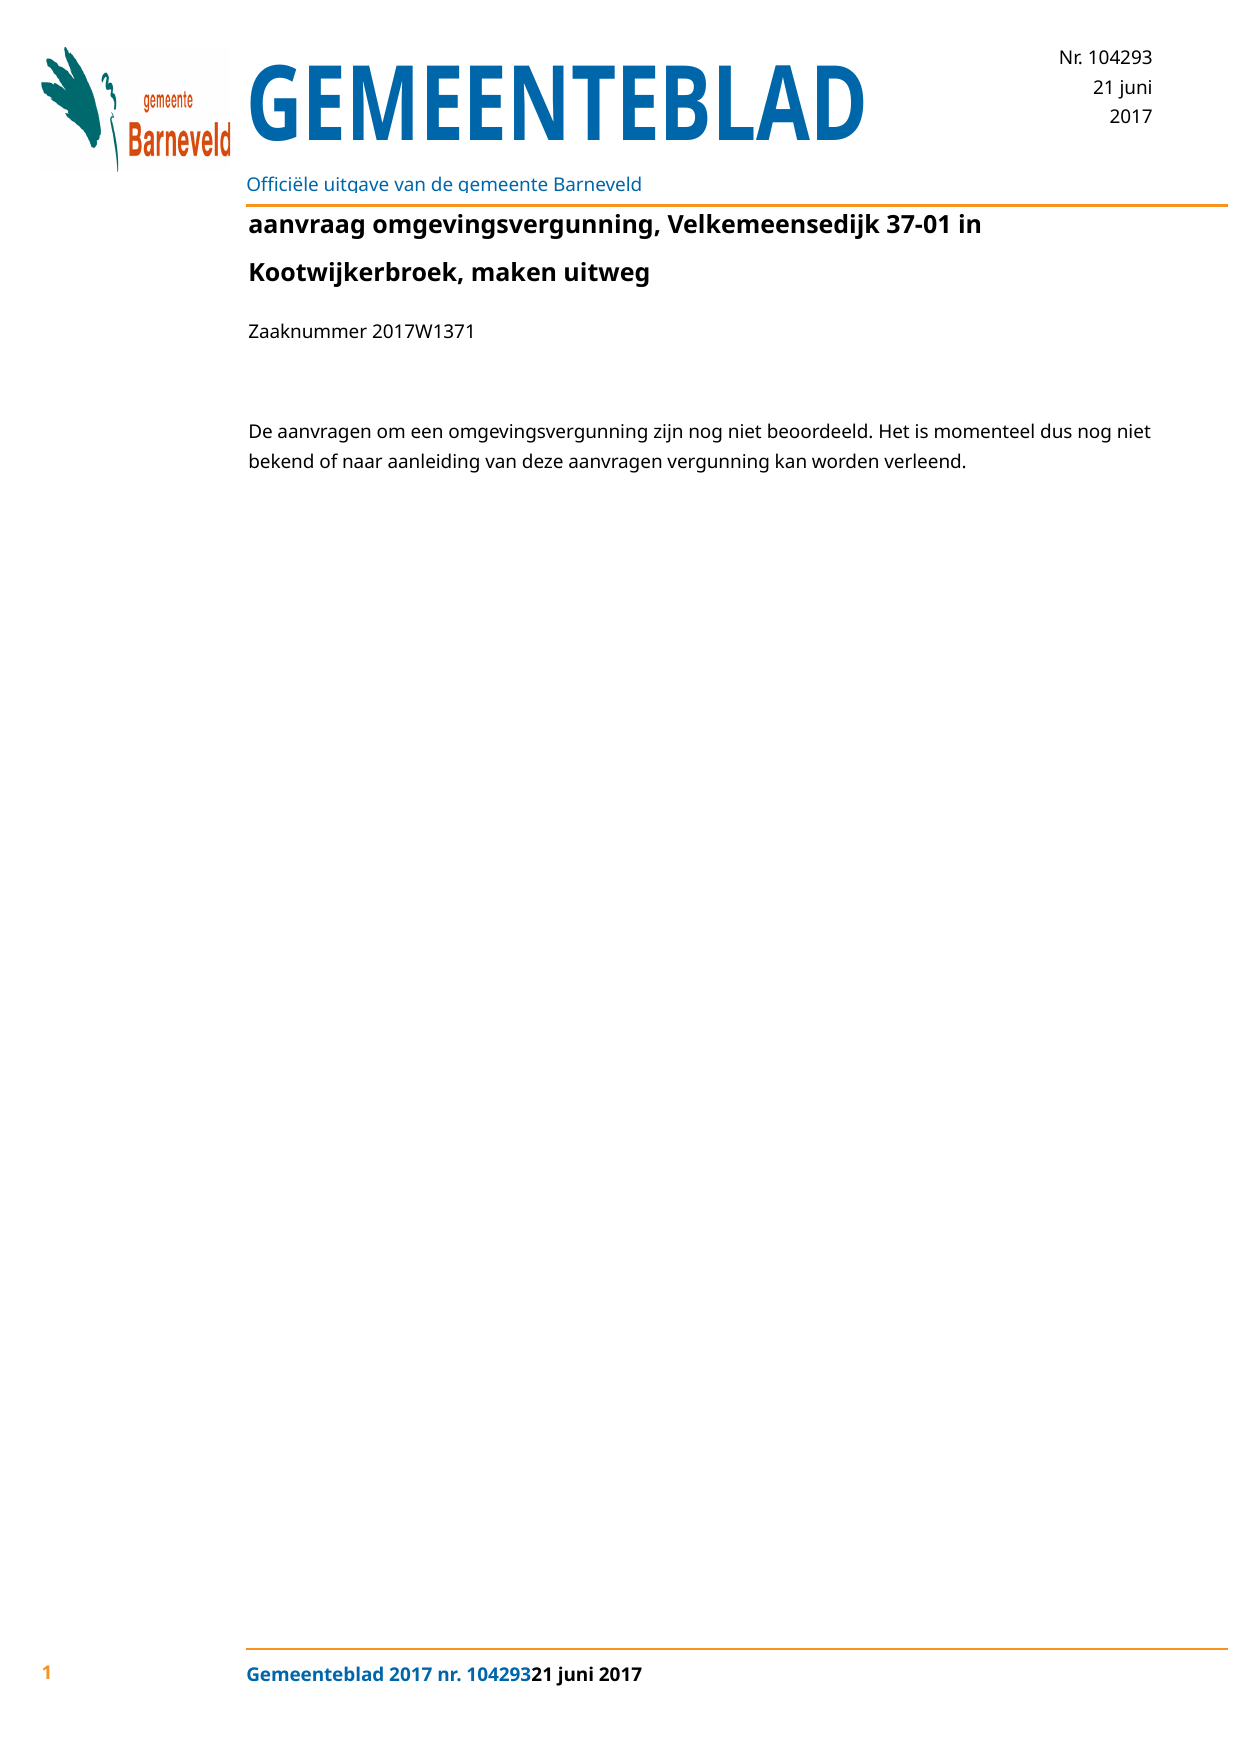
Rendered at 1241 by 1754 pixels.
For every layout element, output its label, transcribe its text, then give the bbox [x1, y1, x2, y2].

text aanvraag omgevingsvergunning, Velkemeensedijk 37-01 in Kootwijkerbroek, maken uitweg [248, 207, 1152, 288]
text De aanvragen om een omgevingsvergunning zijn nog niet beoordeeld. Het is momenteel dus nog niet bekend of naar aanleiding van deze aanvragen vergunning kan worden verleend. [248, 419, 1152, 474]
picture [41, 47, 231, 172]
text Zaaknummer 2017W1371 [248, 318, 1152, 344]
